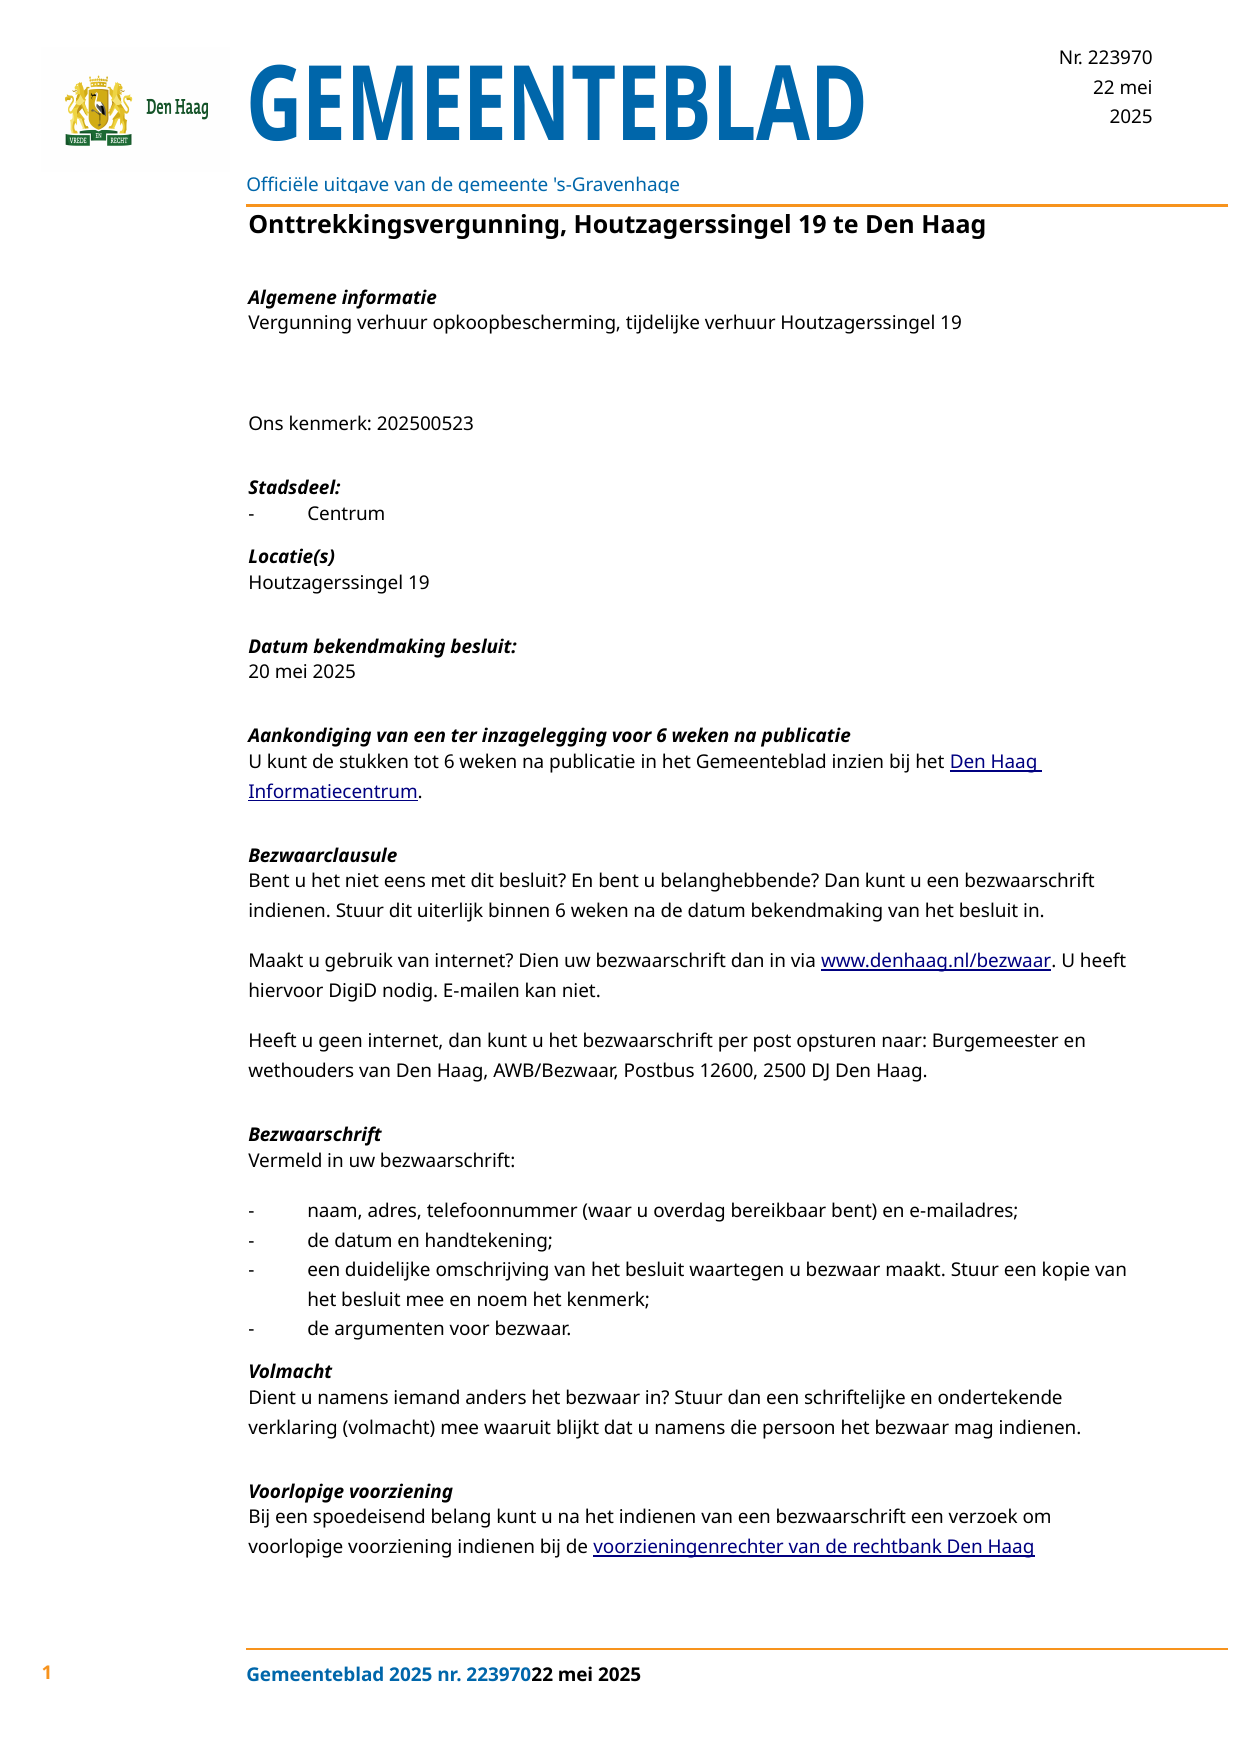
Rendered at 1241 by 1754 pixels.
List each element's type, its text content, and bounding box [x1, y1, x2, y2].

text Voorlopige voorziening [248, 1478, 1152, 1504]
picture [41, 47, 231, 172]
text Ons kenmerk: 202500523 [248, 410, 1152, 436]
text Houtzagerssingel 19 [248, 569, 1152, 595]
text Bent u het niet eens met dit besluit? En bent u belanghebbende? Dan kunt u een bezwaarschrift indienen. Stuur dit uiterlijk binnen 6 weken na de datum bekendmaking van het besluit in. [248, 868, 1152, 923]
text Bezwaarclausule [248, 842, 1152, 868]
text Maakt u gebruik van internet? Dien uw bezwaarschrift dan in via www.denhaag.nl/bezwaar. U heeft hiervoor DigiD nodig. E-mailen kan niet. [248, 948, 1152, 1003]
list de argumenten voor bezwaar. [248, 1316, 1152, 1341]
text Aankondiging van een ter inzagelegging voor 6 weken na publicatie [248, 723, 1152, 748]
text Bezwaarschrift [248, 1121, 1152, 1147]
text Vermeld in uw bezwaarschrift: [248, 1147, 1152, 1173]
text U kunt de stukken tot 6 weken na publicatie in het Gemeenteblad inzien bij het Den Haag Informatiecentrum. [248, 748, 1152, 804]
list de datum en handtekening; [248, 1227, 1152, 1253]
list een duidelijke omschrijving van het besluit waartegen u bezwaar maakt. Stuur een kopie van het besluit mee en noem het kenmerk; [248, 1256, 1152, 1312]
text 20 mei 2025 [248, 659, 1152, 684]
list Centrum [248, 500, 1152, 526]
text Volmacht [248, 1359, 1152, 1384]
text Datum bekendmaking besluit: [248, 633, 1152, 659]
text Dient u namens iemand anders het bezwaar in? Stuur dan een schriftelijke en ondertekende verklaring (volmacht) mee waaruit blijkt dat u namens die persoon het bezwaar mag indienen. [248, 1384, 1152, 1440]
text Heeft u geen internet, dan kunt u het bezwaarschrift per post opsturen naar: Burgemeester en wethouders van Den Haag, AWB/Bezwaar, Postbus 12600, 2500 DJ Den Haag. [248, 1028, 1152, 1083]
text Stadsdeel: [248, 474, 1152, 500]
text Algemene informatie [248, 284, 1152, 309]
text Vergunning verhuur opkoopbescherming, tijdelijke verhuur Houtzagerssingel 19 [248, 309, 1152, 335]
list naam, adres, telefoonnummer (waar u overdag bereikbaar bent) en e-mailadres; [248, 1197, 1152, 1223]
text Locatie(s) [248, 543, 1152, 569]
text Bij een spoedeisend belang kunt u na het indienen van een bezwaarschrift een verzoek om voorlopige voorziening indienen bij de voorzieningenrechter van de rechtbank Den Haag [248, 1504, 1152, 1559]
text Onttrekkingsvergunning, Houtzagerssingel 19 te Den Haag [248, 207, 1152, 241]
